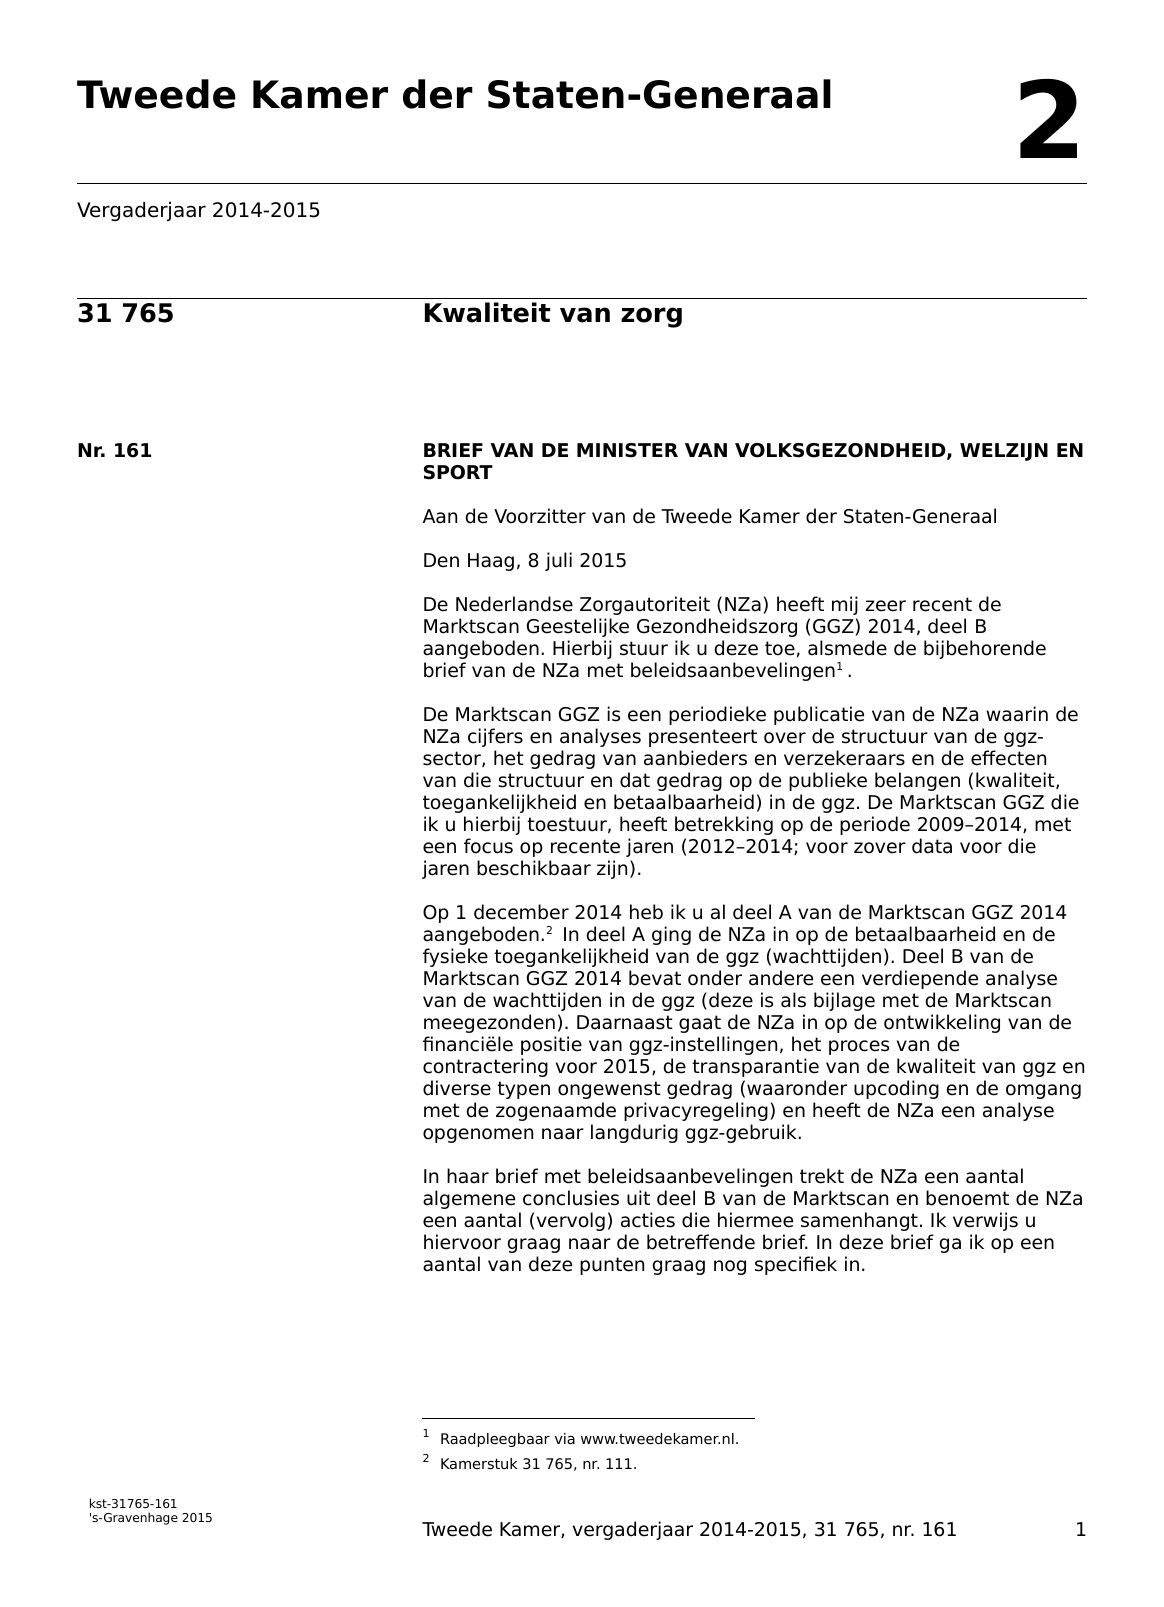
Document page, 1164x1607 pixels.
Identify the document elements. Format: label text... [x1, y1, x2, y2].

text De Nederlandse Zorgautoriteit (NZa) heeft mij zeer recent de Marktscan Geestelijke Gezondheidszorg (GGZ) 2014, deel B aangeboden. Hierbij stuur ik u deze toe, alsmede de bijbehorende brief van de NZa met beleidsaanbevelingen. [422, 594, 1087, 682]
text In haar brief met beleidsaanbevelingen trekt de NZa een aantal algemene conclusies uit deel B van de Marktscan en benoemt de NZa een aantal (vervolg) acties die hiermee samenhangt. Ik verwijs u hiervoor graag naar de betreffende brief. In deze brief ga ik op een aantal van deze punten graag nog specifiek in. [422, 1166, 1087, 1276]
table_header Tweede Kamer der Staten-Generaal [77, 59, 886, 183]
text De Marktscan GGZ is een periodieke publicatie van de NZa waarin de NZa cijfers en analyses presenteert over de structuur van de ggz-sector, het gedrag van aanbieders en verzekeraars en de effecten van die structuur en dat gedrag op de publieke belangen (kwaliteit, toegankelijkheid en betaalbaarheid) in de ggz. De Marktscan GGZ die ik u hierbij toestuur, heeft betrekking op de periode 2009–2014, met een focus op recente jaren (2012–2014; voor zover data voor die jaren beschikbaar zijn). [422, 704, 1087, 880]
text Kamerstuk 31 765, nr. 111. [422, 1452, 1087, 1474]
text kst-31765-161 [88, 1497, 323, 1511]
text 's-Gravenhage 2015 [88, 1511, 323, 1525]
subtitle Nr. 161 BRIEF VAN DE MINISTER VAN VOLKSGEZONDHEID, WELZIJN EN SPORT [77, 440, 1087, 484]
text Op 1 december 2014 heb ik u al deel A van de Marktscan GGZ 2014 aangeboden. In deel A ging de NZa in op de betaalbaarheid en de fysieke toegankelijkheid van de ggz (wachttijden). Deel B van de Marktscan GGZ 2014 bevat onder andere een verdiepende analyse van de wachttijden in de ggz (deze is als bijlage met de Marktscan meegezonden). Daarnaast gaat de NZa in op de ontwikkeling van de financiële positie van ggz-instellingen, het proces van de contractering voor 2015, de transparantie van de kwaliteit van ggz en diverse typen ongewenst gedrag (waaronder upcoding en de omgang met de zogenaamde privacyregeling) en heeft de NZa een analyse opgenomen naar langdurig ggz-gebruik. [422, 902, 1087, 1144]
text Aan de Voorzitter van de Tweede Kamer der Staten-Generaal [422, 506, 1087, 528]
text Raadpleegbaar via www.tweedekamer.nl. [422, 1427, 1087, 1449]
table_header 2 [886, 59, 1087, 183]
subtitle 31 765 Kwaliteit van zorg [77, 299, 1087, 329]
table_cell Vergaderjaar 2014-2015 [77, 184, 1087, 298]
text Den Haag, 8 juli 2015 [422, 550, 1087, 572]
